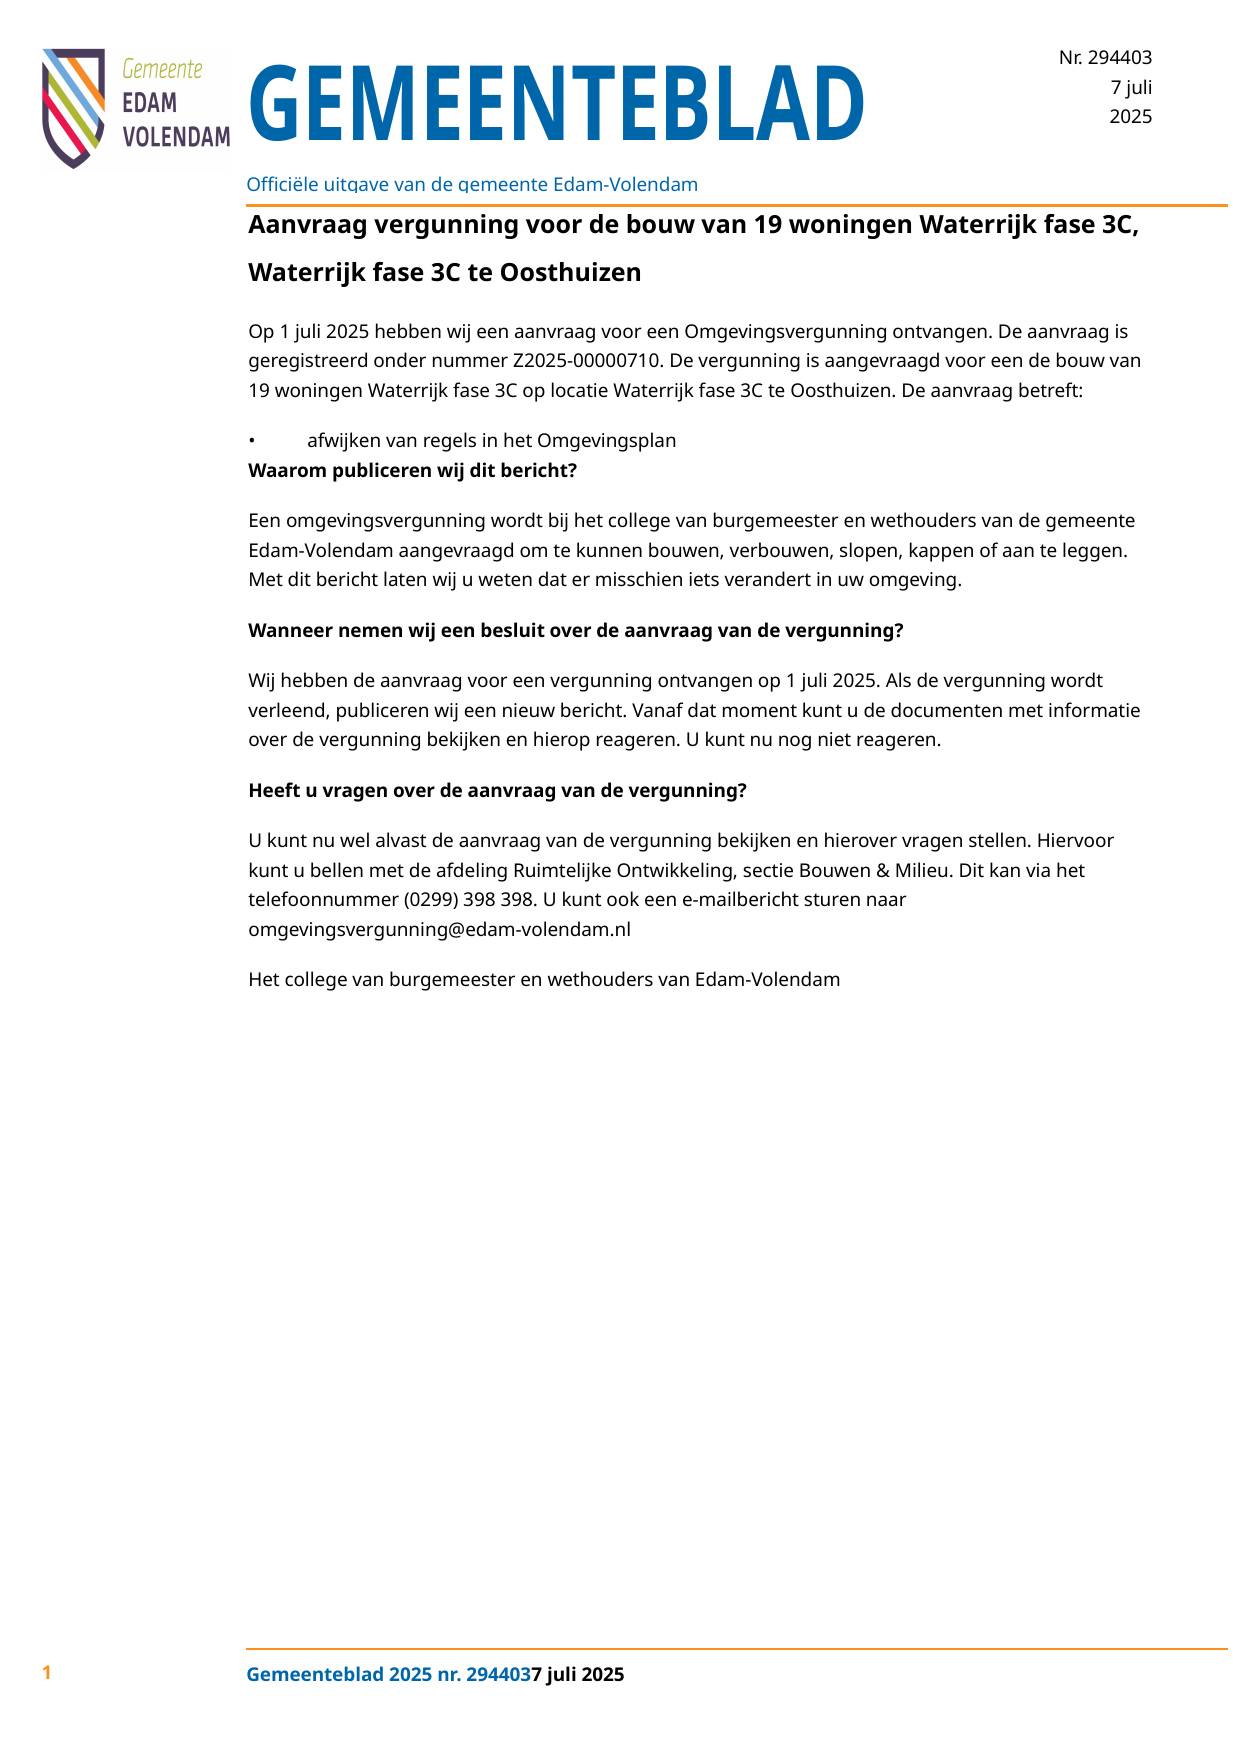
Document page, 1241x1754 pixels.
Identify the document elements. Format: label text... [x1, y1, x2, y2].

picture [41, 47, 231, 172]
text Aanvraag vergunning voor de bouw van 19 woningen Waterrijk fase 3C, Waterrijk fase 3C te Oosthuizen [248, 207, 1152, 288]
text Wij hebben de aanvraag voor een vergunning ontvangen op 1 juli 2025. Als de vergunning wordt verleend, publiceren wij een nieuw bericht. Vanaf dat moment kunt u de documenten met informatie over de vergunning bekijken en hierop reageren. U kunt nu nog niet reageren. [248, 667, 1152, 752]
text Op 1 juli 2025 hebben wij een aanvraag voor een Omgevingsvergunning ontvangen. De aanvraag is geregistreerd onder nummer Z2025-00000710. De vergunning is aangevraagd voor een de bouw van 19 woningen Waterrijk fase 3C op locatie Waterrijk fase 3C te Oosthuizen. De aanvraag betreft: [248, 318, 1152, 403]
text Heeft u vragen over de aanvraag van de vergunning? [248, 777, 1152, 803]
text Het college van burgemeester en wethouders van Edam-Volendam [248, 967, 1152, 992]
list afwijken van regels in het Omgevingsplan [248, 427, 1152, 453]
text Wanneer nemen wij een besluit over de aanvraag van de vergunning? [248, 617, 1152, 643]
text Waarom publiceren wij dit bericht? [248, 457, 1152, 483]
text Een omgevingsvergunning wordt bij het college van burgemeester en wethouders van de gemeente Edam-Volendam aangevraagd om te kunnen bouwen, verbouwen, slopen, kappen of aan te leggen. Met dit bericht laten wij u weten dat er misschien iets verandert in uw omgeving. [248, 507, 1152, 592]
text U kunt nu wel alvast de aanvraag van de vergunning bekijken en hierover vragen stellen. Hiervoor kunt u bellen met de afdeling Ruimtelijke Ontwikkeling, sectie Bouwen & Milieu. Dit kan via het telefoonnummer (0299) 398 398. U kunt ook een e-mailbericht sturen naar omgevingsvergunning@edam-volendam.nl [248, 827, 1152, 942]
